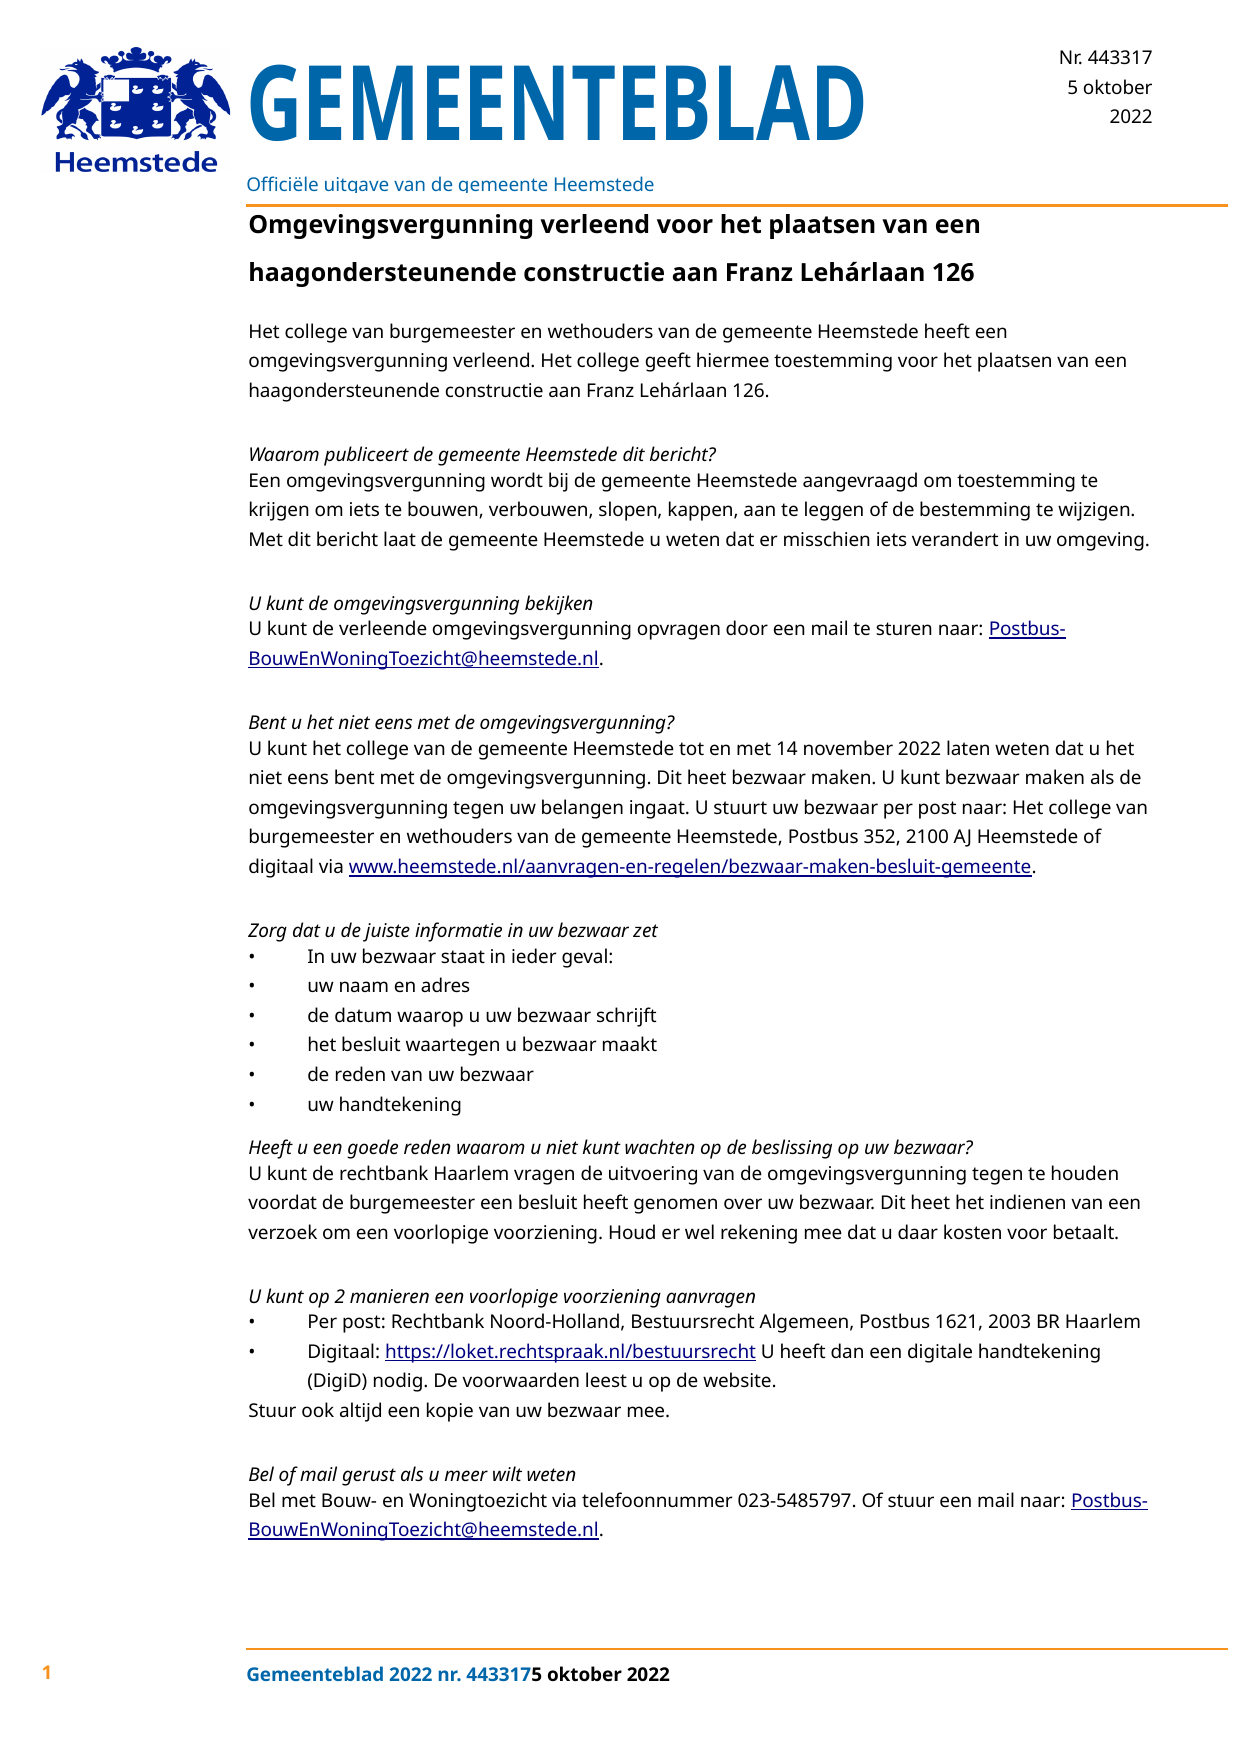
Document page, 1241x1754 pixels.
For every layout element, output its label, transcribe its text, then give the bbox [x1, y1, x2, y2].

picture [41, 47, 231, 172]
text Bent u het niet eens met de omgevingsvergunning? [248, 709, 1152, 735]
text Bel met Bouw- en Woningtoezicht via telefoonnummer 023-5485797. Of stuur een mail naar: Postbus-BouwEnWoningToezicht@heemstede.nl. [248, 1487, 1152, 1542]
list uw handtekening [248, 1091, 1152, 1117]
list In uw bezwaar staat in ieder geval: [248, 943, 1152, 969]
list uw naam en adres [248, 972, 1152, 998]
text Een omgevingsvergunning wordt bij de gemeente Heemstede aangevraagd om toestemming te krijgen om iets te bouwen, verbouwen, slopen, kappen, aan te leggen of de bestemming te wijzigen. Met dit bericht laat de gemeente Heemstede u weten dat er misschien iets verandert in uw omgeving. [248, 467, 1152, 552]
text U kunt het college van de gemeente Heemstede tot en met 14 november 2022 laten weten dat u het niet eens bent met de omgevingsvergunning. Dit heet bezwaar maken. U kunt bezwaar maken als de omgevingsvergunning tegen uw belangen ingaat. U stuurt uw bezwaar per post naar: Het college van burgemeester en wethouders van de gemeente Heemstede, Postbus 352, 2100 AJ Heemstede of digitaal via www.heemstede.nl/aanvragen-en-regelen/bezwaar-maken-besluit-gemeente. [248, 735, 1152, 879]
text U kunt de verleende omgevingsvergunning opvragen door een mail te sturen naar: Postbus-BouwEnWoningToezicht@heemstede.nl. [248, 616, 1152, 671]
text U kunt op 2 manieren een voorlopige voorziening aanvragen [248, 1283, 1152, 1308]
list Per post: Rechtbank Noord-Holland, Bestuursrecht Algemeen, Postbus 1621, 2003 BR Haarlem [248, 1308, 1152, 1334]
list de datum waarop u uw bezwaar schrijft [248, 1002, 1152, 1028]
text Stuur ook altijd een kopie van uw bezwaar mee. [248, 1397, 1152, 1423]
text Omgevingsvergunning verleend voor het plaatsen van een haagondersteunende constructie aan Franz Lehárlaan 126 [248, 207, 1152, 288]
text U kunt de rechtbank Haarlem vragen de uitvoering van de omgevingsvergunning tegen te houden voordat de burgemeester een besluit heeft genomen over uw bezwaar. Dit heet het indienen van een verzoek om een voorlopige voorziening. Houd er wel rekening mee dat u daar kosten voor betaalt. [248, 1160, 1152, 1244]
text Zorg dat u de juiste informatie in uw bezwaar zet [248, 917, 1152, 943]
text Bel of mail gerust als u meer wilt weten [248, 1461, 1152, 1487]
text Waarom publiceert de gemeente Heemstede dit bericht? [248, 441, 1152, 467]
text Heeft u een goede reden waarom u niet kunt wachten op de beslissing op uw bezwaar? [248, 1134, 1152, 1160]
list het besluit waartegen u bezwaar maakt [248, 1032, 1152, 1057]
text Het college van burgemeester en wethouders van de gemeente Heemstede heeft een omgevingsvergunning verleend. Het college geeft hiermee toestemming voor het plaatsen van een haagondersteunende constructie aan Franz Lehárlaan 126. [248, 318, 1152, 403]
list de reden van uw bezwaar [248, 1061, 1152, 1087]
list Digitaal: https://loket.rechtspraak.nl/bestuursrecht U heeft dan een digitale handtekening (DigiD) nodig. De voorwaarden leest u op de website. [248, 1338, 1152, 1393]
text U kunt de omgevingsvergunning bekijken [248, 590, 1152, 616]
